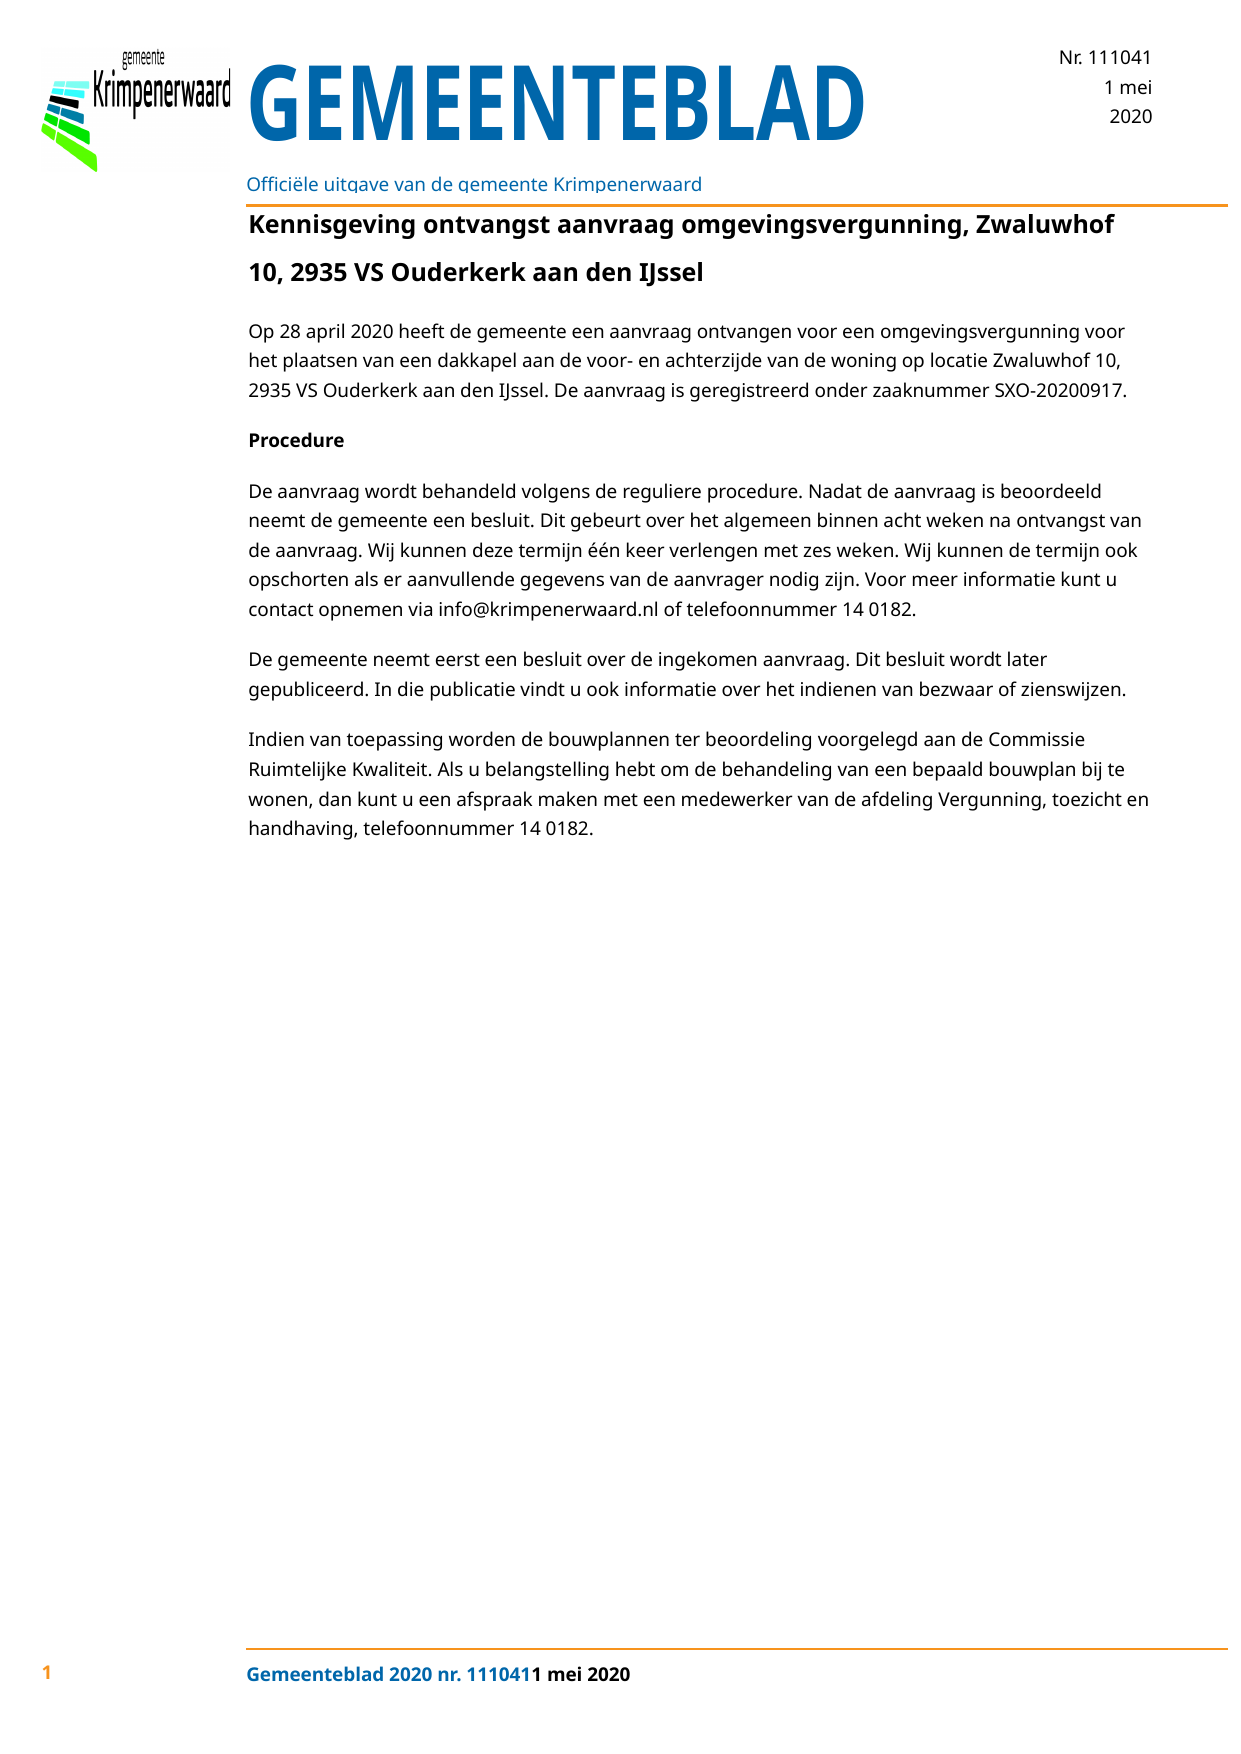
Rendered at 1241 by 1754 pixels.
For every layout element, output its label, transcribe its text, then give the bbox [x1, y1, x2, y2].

picture [41, 47, 231, 172]
text Op 28 april 2020 heeft de gemeente een aanvraag ontvangen voor een omgevingsvergunning voor het plaatsen van een dakkapel aan de voor- en achterzijde van de woning op locatie Zwaluwhof 10, 2935 VS Ouderkerk aan den IJssel. De aanvraag is geregistreerd onder zaaknummer SXO-20200917. [248, 318, 1152, 403]
text Procedure [248, 427, 1152, 453]
text Indien van toepassing worden de bouwplannen ter beoordeling voorgelegd aan de Commissie Ruimtelijke Kwaliteit. Als u belangstelling hebt om de behandeling van een bepaald bouwplan bij te wonen, dan kunt u een afspraak maken met een medewerker van de afdeling Vergunning, toezicht en handhaving, telefoonnummer 14 0182. [248, 727, 1152, 841]
text De gemeente neemt eerst een besluit over de ingekomen aanvraag. Dit besluit wordt later gepubliceerd. In die publicatie vindt u ook informatie over het indienen van bezwaar of zienswijzen. [248, 647, 1152, 702]
text De aanvraag wordt behandeld volgens de reguliere procedure. Nadat de aanvraag is beoordeeld neemt de gemeente een besluit. Dit gebeurt over het algemeen binnen acht weken na ontvangst van de aanvraag. Wij kunnen deze termijn één keer verlengen met zes weken. Wij kunnen de termijn ook opschorten als er aanvullende gegevens van de aanvrager nodig zijn. Voor meer informatie kunt u contact opnemen via info@krimpenerwaard.nl of telefoonnummer 14 0182. [248, 478, 1152, 622]
text Kennisgeving ontvangst aanvraag omgevingsvergunning, Zwaluwhof 10, 2935 VS Ouderkerk aan den IJssel [248, 207, 1152, 288]
